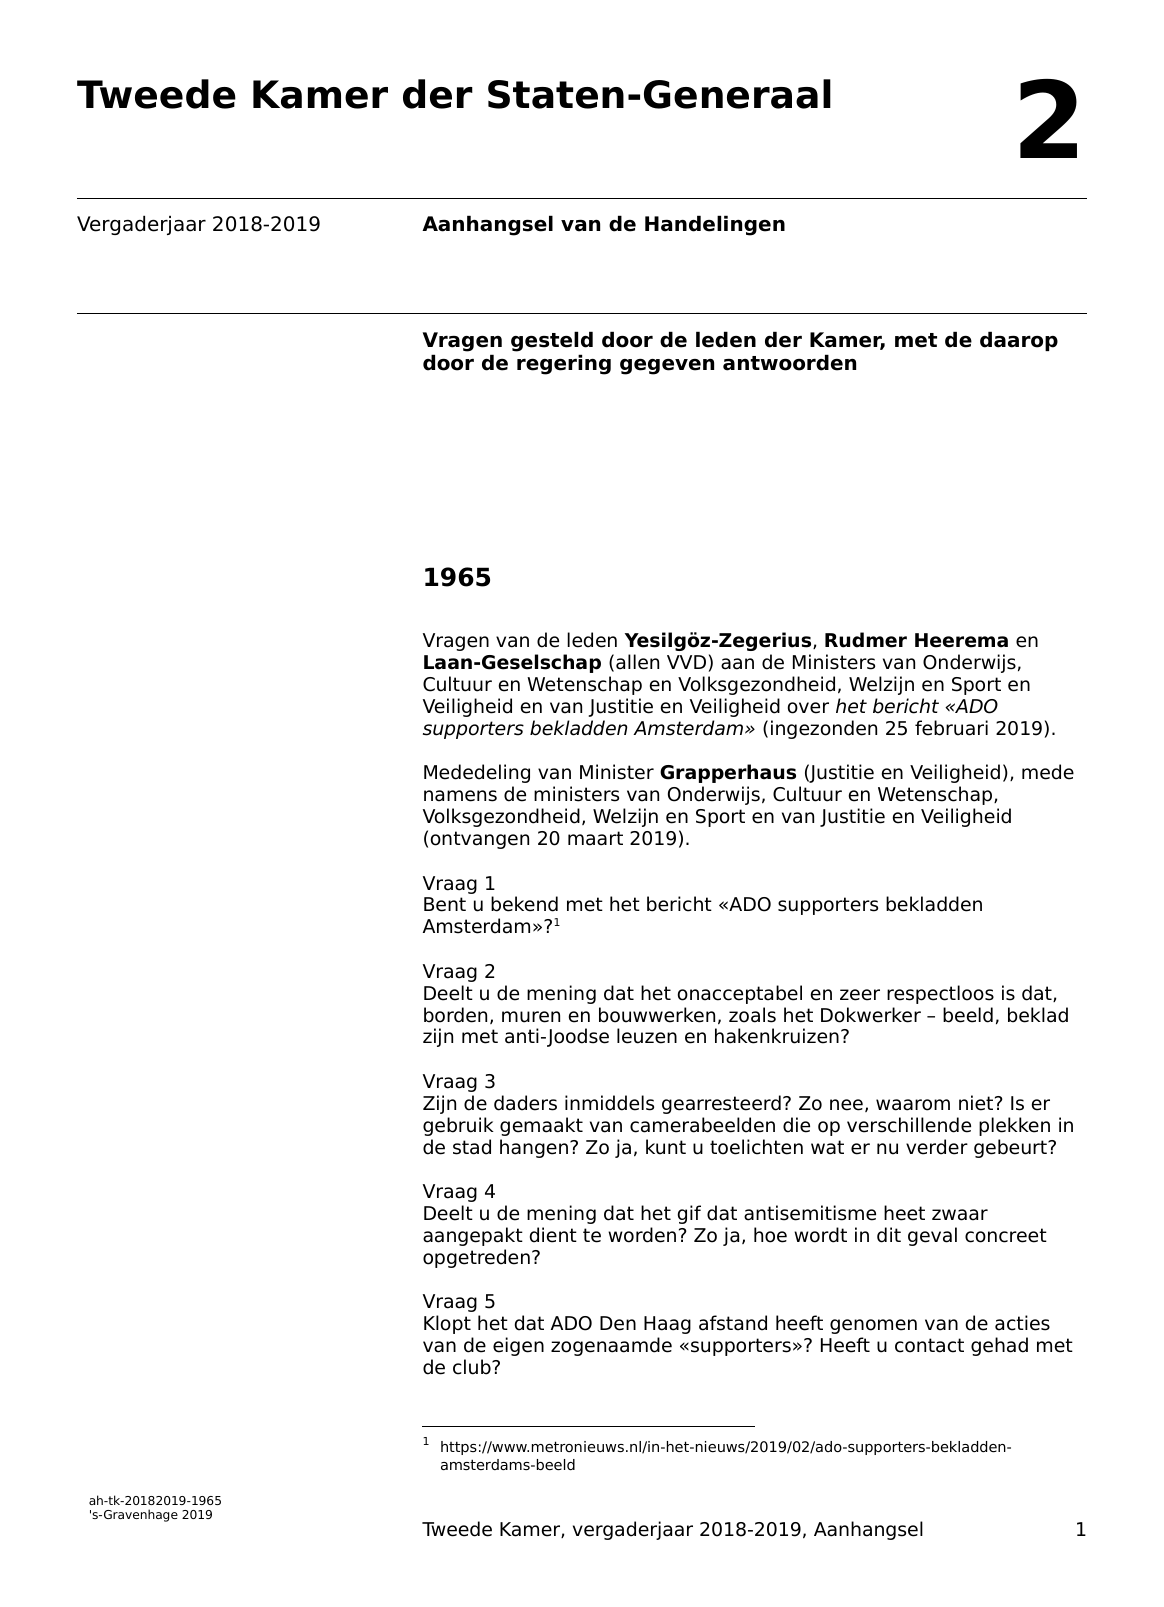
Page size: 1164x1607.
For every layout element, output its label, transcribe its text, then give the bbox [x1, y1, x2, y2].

text Vraag 5 [422, 1291, 1087, 1313]
text Vraag 1 [422, 872, 1087, 894]
table_cell Vragen gesteld door de leden der Kamer, met de daarop door de regering gegeven antwoorden [422, 314, 1087, 375]
text Mededeling van Minister Grapperhaus (Justitie en Veiligheid), mede namens de ministers van Onderwijs, Cultuur en Wetenschap, Volksgezondheid, Welzijn en Sport en van Justitie en Veiligheid (ontvangen 20 maart 2019). [422, 762, 1087, 850]
table_header 2 [886, 59, 1087, 198]
text 1965 [422, 563, 1087, 592]
table_header Tweede Kamer der Staten-Generaal [77, 59, 886, 198]
table_cell Aanhangsel van de Handelingen [422, 199, 1087, 313]
table_cell Vergaderjaar 2018-2019 [77, 199, 422, 313]
text Deelt u de mening dat het onacceptabel en zeer respectloos is dat, borden, muren en bouwwerken, zoals het Dokwerker – beeld, beklad zijn met anti-Joodse leuzen en hakenkruizen? [422, 982, 1087, 1048]
text Bent u bekend met het bericht «ADO supporters bekladden Amsterdam»? [422, 894, 1087, 938]
text Vraag 2 [422, 961, 1087, 982]
text Zijn de daders inmiddels gearresteerd? Zo nee, waarom niet? Is er gebruik gemaakt van camerabeelden die op verschillende plekken in de stad hangen? Zo ja, kunt u toelichten wat er nu verder gebeurt? [422, 1093, 1087, 1158]
text Vraag 3 [422, 1071, 1087, 1093]
text 's-Gravenhage 2019 [88, 1508, 323, 1522]
table_cell [77, 314, 422, 375]
text Vraag 4 [422, 1181, 1087, 1203]
text ah-tk-20182019-1965 [88, 1494, 323, 1508]
text Vragen van de leden Yesilgöz-Zegerius, Rudmer Heerema en Laan-Geselschap (allen VVD) aan de Ministers van Onderwijs, Cultuur en Wetenschap en Volksgezondheid, Welzijn en Sport en Veiligheid en van Justitie en Veiligheid over het bericht «ADO supporters bekladden Amsterdam» (ingezonden 25 februari 2019). [422, 630, 1087, 740]
text Klopt het dat ADO Den Haag afstand heeft genomen van de acties van de eigen zogenaamde «supporters»? Heeft u contact gehad met de club? [422, 1313, 1087, 1379]
text https://www.metronieuws.nl/in-het-nieuws/2019/02/ado-supporters-bekladden-amsterdams-beeld [422, 1435, 1087, 1474]
text Deelt u de mening dat het gif dat antisemitisme heet zwaar aangepakt dient te worden? Zo ja, hoe wordt in dit geval concreet opgetreden? [422, 1203, 1087, 1269]
